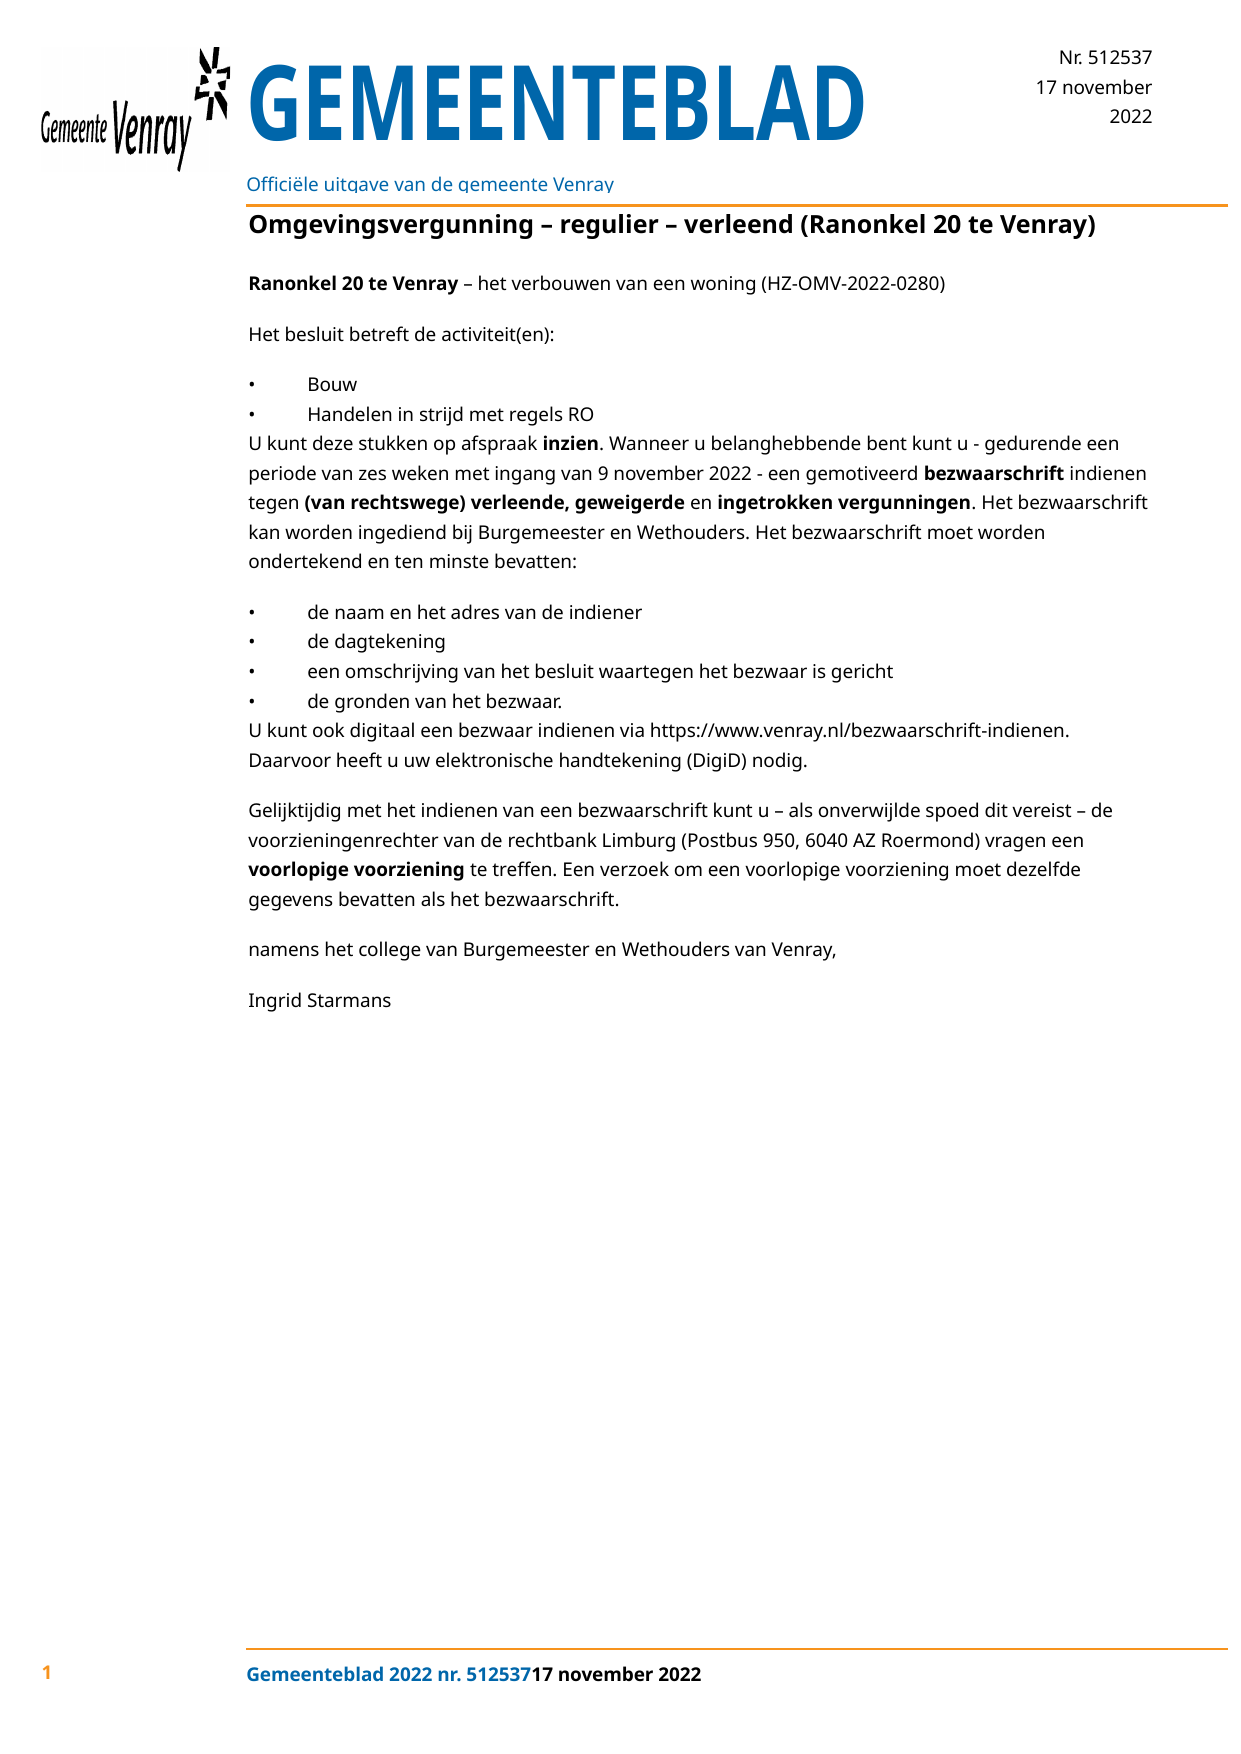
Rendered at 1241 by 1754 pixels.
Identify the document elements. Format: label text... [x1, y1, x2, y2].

list de naam en het adres van de indiener [248, 599, 1152, 625]
text Ranonkel 20 te Venray – het verbouwen van een woning (HZ-OMV-2022-0280) [248, 270, 1152, 296]
text U kunt deze stukken op afspraak inzien. Wanneer u belanghebbende bent kunt u - gedurende een periode van zes weken met ingang van 9 november 2022 - een gemotiveerd bezwaarschrift indienen tegen (van rechtswege) verleende, geweigerde en ingetrokken vergunningen. Het bezwaarschrift kan worden ingediend bij Burgemeester en Wethouders. Het bezwaarschrift moet worden ondertekend en ten minste bevatten: [248, 430, 1152, 574]
list de gronden van het bezwaar. [248, 688, 1152, 713]
text namens het college van Burgemeester en Wethouders van Venray, [248, 937, 1152, 962]
list Handelen in strijd met regels RO [248, 401, 1152, 426]
list een omschrijving van het besluit waartegen het bezwaar is gericht [248, 658, 1152, 684]
text Het besluit betreft de activiteit(en): [248, 321, 1152, 346]
text Ingrid Starmans [248, 987, 1152, 1013]
text U kunt ook digitaal een bezwaar indienen via https://www.venray.nl/bezwaarschrift-indienen. Daarvoor heeft u uw elektronische handtekening (DigiD) nodig. [248, 717, 1152, 773]
text Omgevingsvergunning – regulier – verleend (Ranonkel 20 te Venray) [248, 207, 1152, 241]
list Bouw [248, 371, 1152, 397]
picture [41, 47, 231, 172]
list de dagtekening [248, 629, 1152, 654]
text Gelijktijdig met het indienen van een bezwaarschrift kunt u – als onverwijlde spoed dit vereist – de voorzieningenrechter van de rechtbank Limburg (Postbus 950, 6040 AZ Roermond) vragen een voorlopige voorziening te treffen. Een verzoek om een voorlopige voorziening moet dezelfde gegevens bevatten als het bezwaarschrift. [248, 797, 1152, 912]
